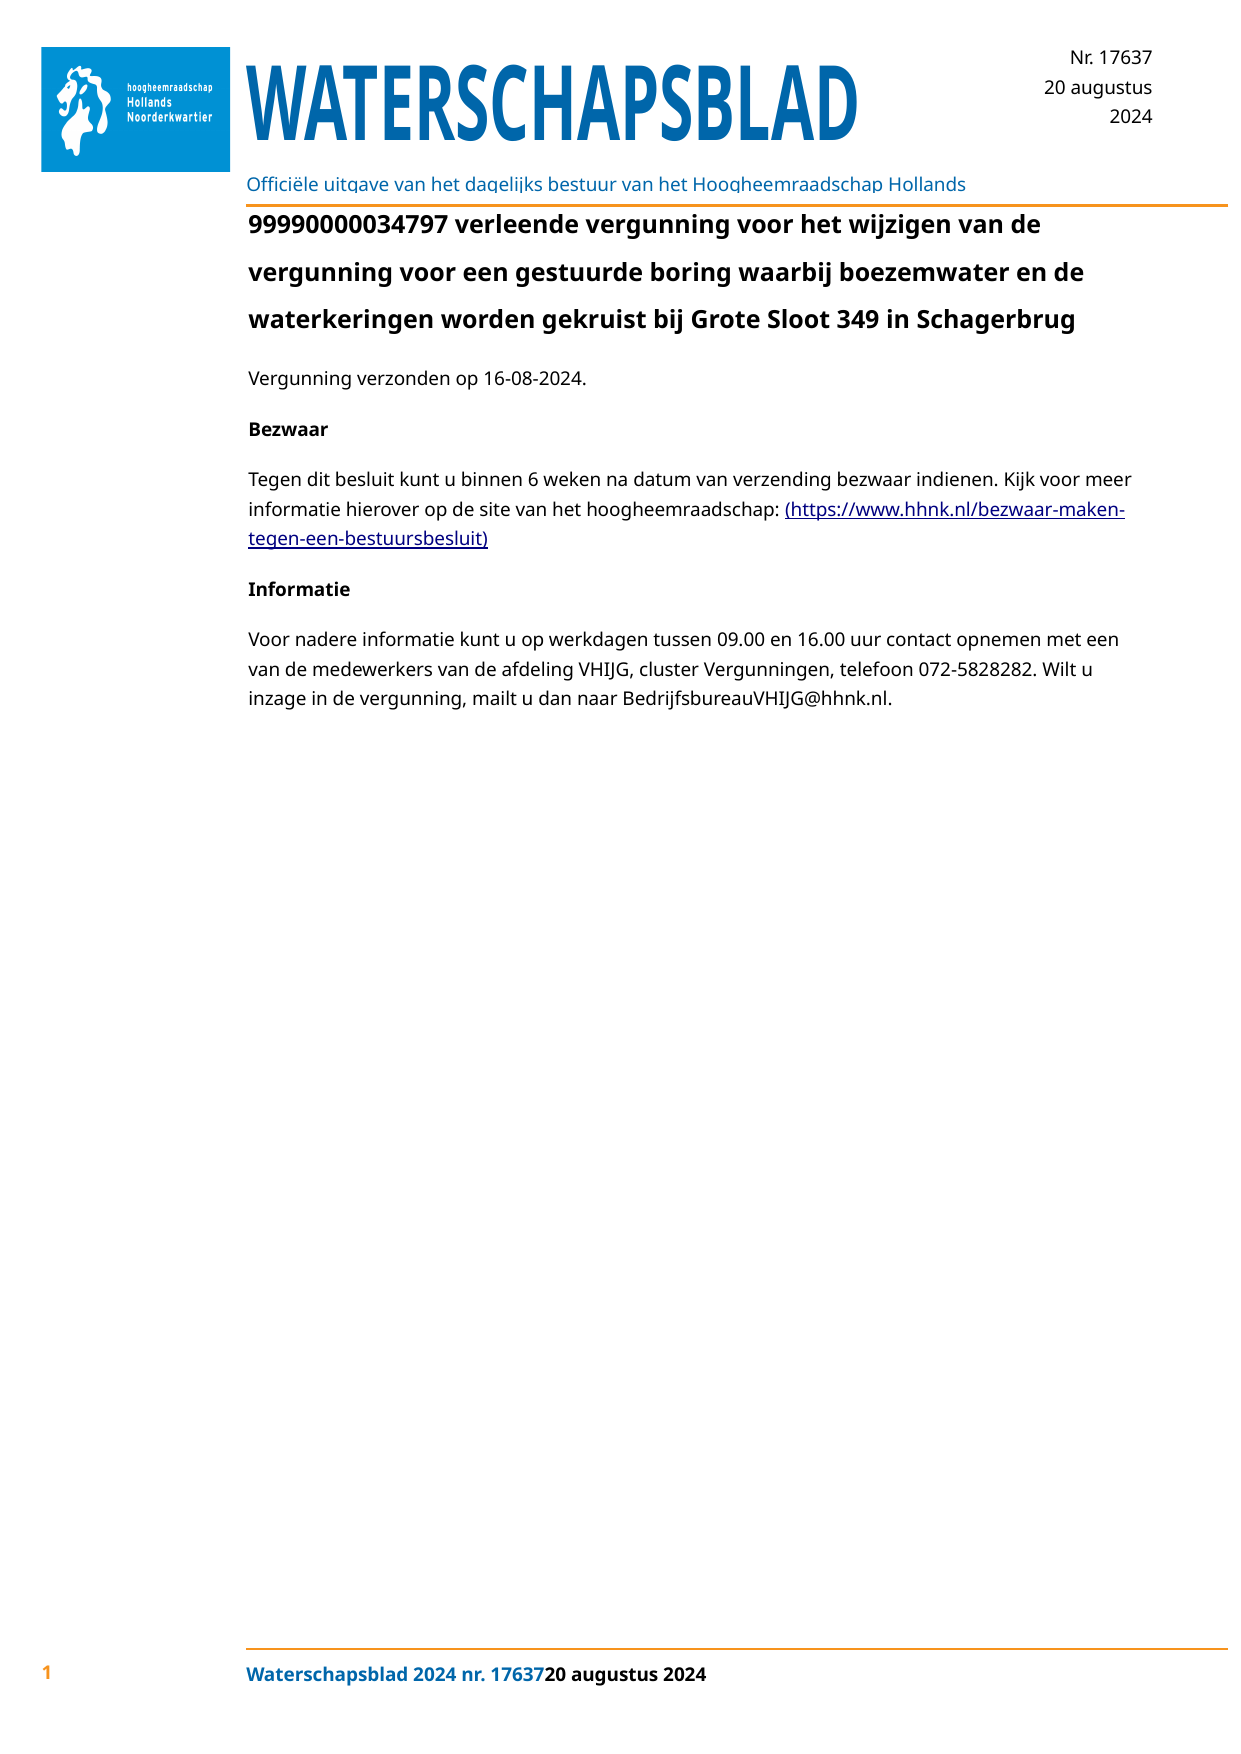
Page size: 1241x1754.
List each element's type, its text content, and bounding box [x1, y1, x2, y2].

text Voor nadere informatie kunt u op werkdagen tussen 09.00 en 16.00 uur contact opnemen met een van de medewerkers van de afdeling VHIJG, cluster Vergunningen, telefoon 072-5828282. Wilt u inzage in de vergunning, mailt u dan naar BedrijfsbureauVHIJG@hhnk.nl. [248, 626, 1152, 711]
picture [80, 86, 87, 93]
text Tegen dit besluit kunt u binnen 6 weken na datum van verzending bezwaar indienen. Kijk voor meer informatie hierover op de site van het hoogheemraadschap: (https://www.hhnk.nl/bezwaar-maken-tegen-een-bestuursbesluit) [248, 466, 1152, 551]
picture [128, 113, 133, 121]
text Informatie [248, 576, 1152, 602]
text 99990000034797 verleende vergunning voor het wijzigen van de vergunning voor een gestuurde boring waarbij boezemwater en de waterkeringen worden gekruist bij Grote Sloot 349 in Schagerbrug [248, 207, 1152, 336]
picture [128, 98, 133, 106]
picture [76, 67, 110, 133]
picture [62, 100, 92, 155]
text Vergunning verzonden op 16-08-2024. [248, 366, 1152, 391]
picture [68, 69, 73, 79]
text Bezwaar [248, 416, 1152, 442]
picture [58, 80, 77, 116]
